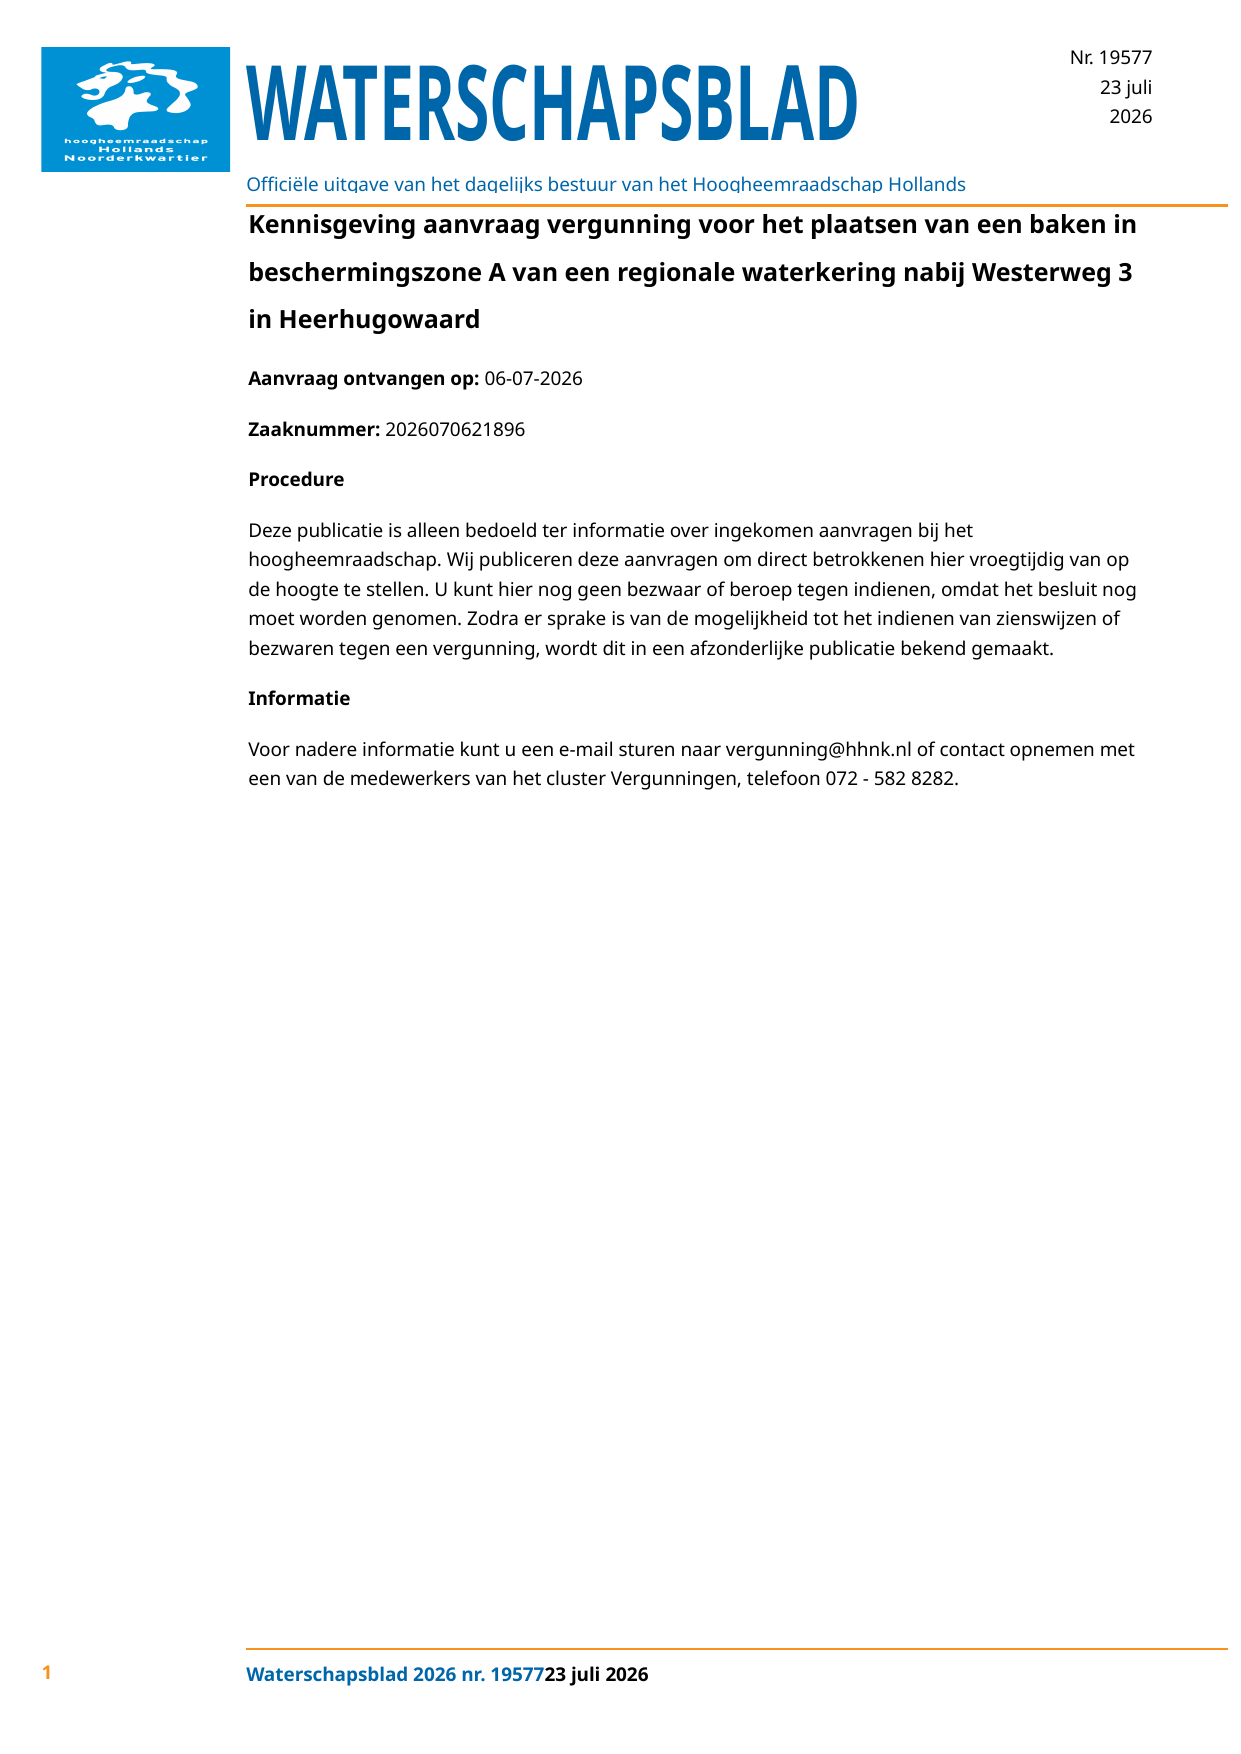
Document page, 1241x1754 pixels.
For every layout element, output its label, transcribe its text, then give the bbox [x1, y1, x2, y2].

text Voor nadere informatie kunt u een e-mail sturen naar vergunning@hhnk.nl of contact opnemen met een van de medewerkers van het cluster Vergunningen, telefoon 072 - 582 8282. [248, 736, 1152, 791]
text Procedure [248, 466, 1152, 492]
picture [118, 62, 197, 112]
picture [78, 64, 122, 99]
text Deze publicatie is alleen bedoeld ter informatie over ingekomen aanvragen bij het hoogheemraadschap. Wij publiceren deze aanvragen om direct betrokkenen hier vroegtijdig van op de hoogte te stellen. U kunt hier nog geen bezwaar of beroep tegen indienen, omdat het besluit nog moet worden genomen. Zodra er sprake is van de mogelijkheid tot het indienen van zienswijzen of bezwaren tegen een vergunning, wordt dit in een afzonderlijke publicatie bekend gemaakt. [248, 517, 1152, 661]
text Aanvraag ontvangen op: 06-07-2026 [248, 366, 1152, 391]
picture [88, 87, 157, 130]
text Kennisgeving aanvraag vergunning voor het plaatsen van een baken in beschermingszone A van een regionale waterkering nabij Westerweg 3 in Heerhugowaard [248, 207, 1152, 336]
picture [129, 76, 144, 82]
text Informatie [248, 686, 1152, 711]
text Zaaknummer: 2026070621896 [248, 416, 1152, 442]
